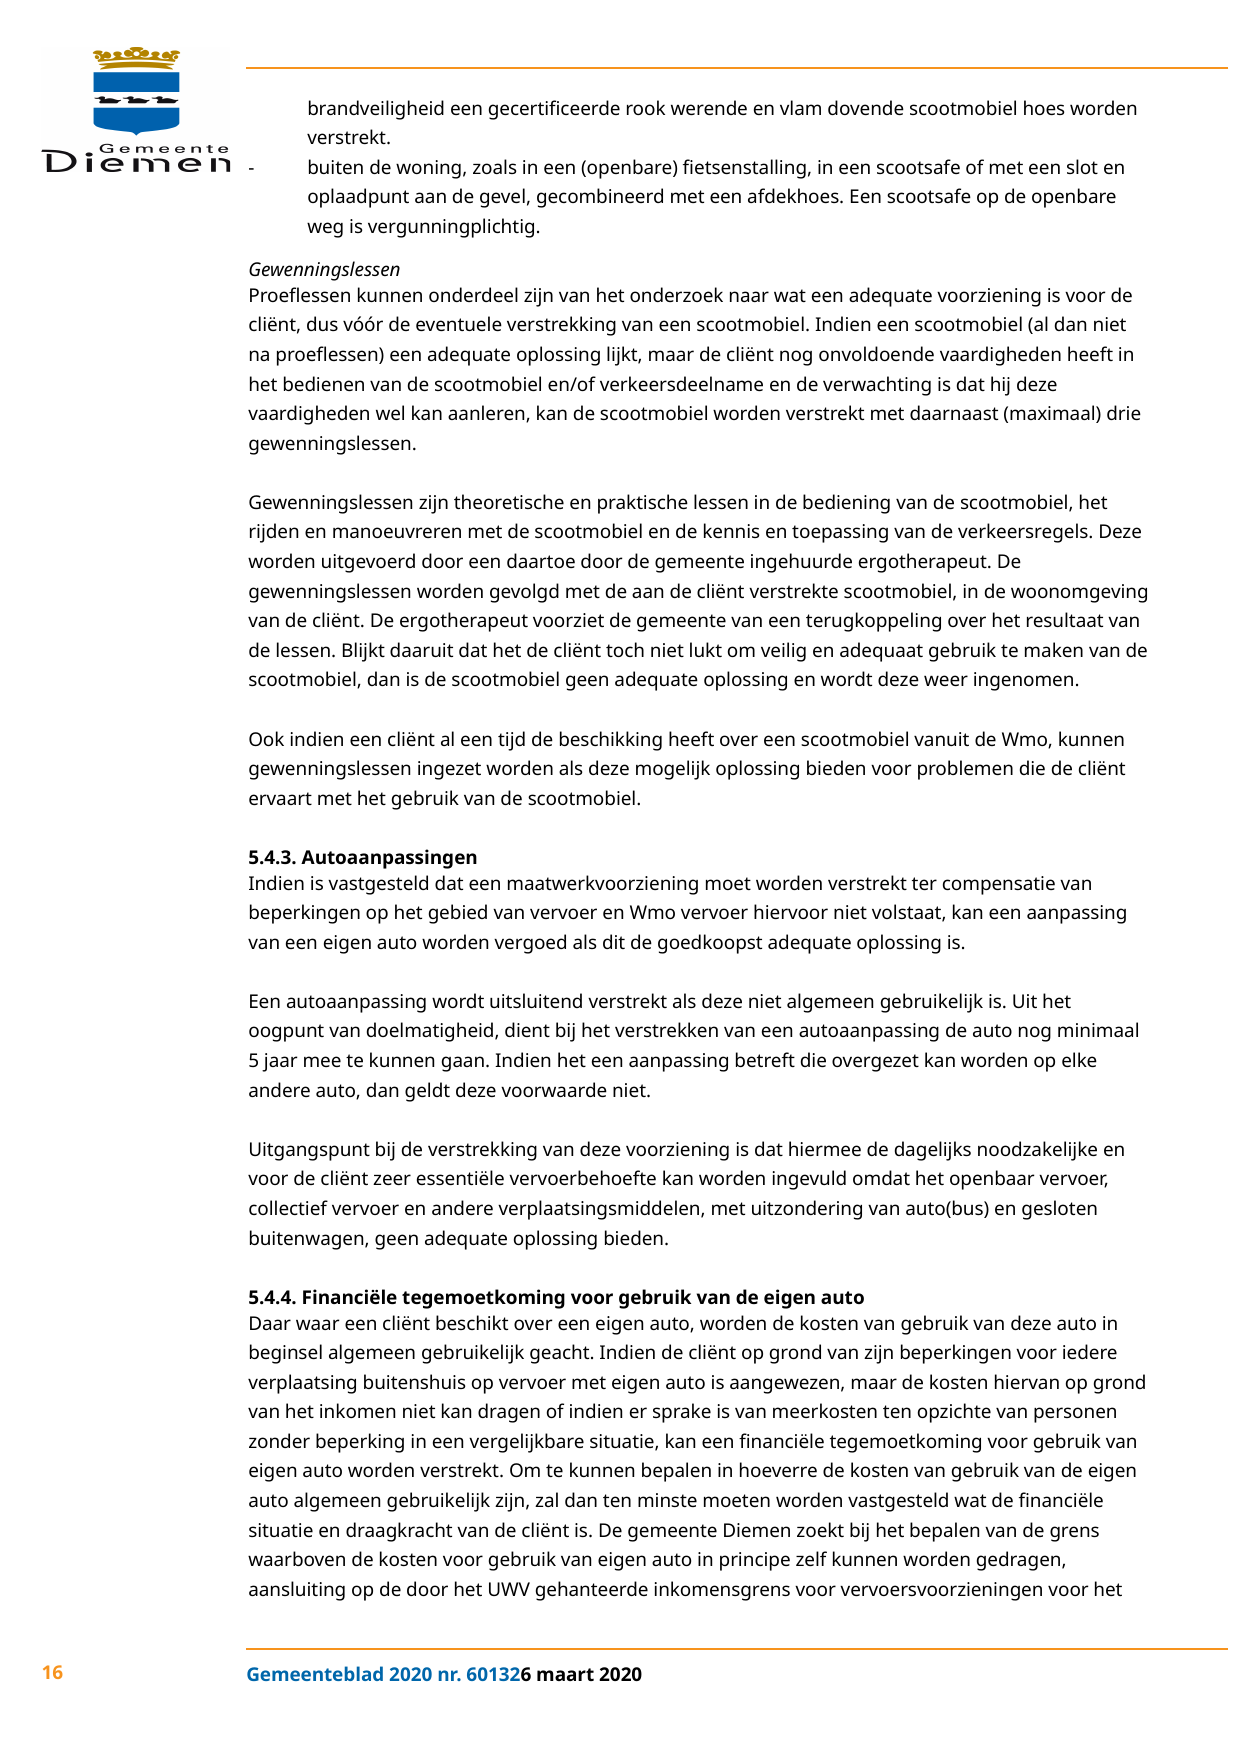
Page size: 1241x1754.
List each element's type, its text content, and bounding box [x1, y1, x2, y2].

list buiten de woning, zoals in een (openbare) fietsenstalling, in een scootsafe of met een slot en oplaadpunt aan de gevel, gecombineerd met een afdekhoes. Een scootsafe op de openbare weg is vergunningplichtig. [248, 154, 1152, 239]
text Proeflessen kunnen onderdeel zijn van het onderzoek naar wat een adequate voorziening is voor de cliënt, dus vóór de eventuele verstrekking van een scootmobiel. Indien een scootmobiel (al dan niet na proeflessen) een adequate oplossing lijkt, maar de cliënt nog onvoldoende vaardigheden heeft in het bedienen van de scootmobiel en/of verkeersdeelname en de verwachting is dat hij deze vaardigheden wel kan aanleren, kan de scootmobiel worden verstrekt met daarnaast (maximaal) drie gewenningslessen. [248, 282, 1152, 456]
text Indien is vastgesteld dat een maatwerkvoorziening moet worden verstrekt ter compensatie van beperkingen op het gebied van vervoer en Wmo vervoer hiervoor niet volstaat, kan een aanpassing van een eigen auto worden vergoed als dit de goedkoopst adequate oplossing is. [248, 870, 1152, 955]
list brandveiligheid een gecertificeerde rook werende en vlam dovende scootmobiel hoes worden verstrekt. [248, 95, 1152, 150]
text 5.4.4. Financiële tegemoetkoming voor gebruik van de eigen auto [248, 1284, 1152, 1310]
text 5.4.3. Autoaanpassingen [248, 844, 1152, 870]
picture [41, 47, 231, 172]
text Een autoaanpassing wordt uitsluitend verstrekt als deze niet algemeen gebruikelijk is. Uit het oogpunt van doelmatigheid, dient bij het verstrekken van een autoaanpassing de auto nog minimaal 5 jaar mee te kunnen gaan. Indien het een aanpassing betreft die overgezet kan worden op elke andere auto, dan geldt deze voorwaarde niet. [248, 988, 1152, 1103]
text Gewenningslessen zijn theoretische en praktische lessen in de bediening van de scootmobiel, het rijden en manoeuvreren met de scootmobiel en de kennis en toepassing van de verkeersregels. Deze worden uitgevoerd door een daartoe door de gemeente ingehuurde ergotherapeut. De gewenningslessen worden gevolgd met de aan de cliënt verstrekte scootmobiel, in de woonomgeving van de cliënt. De ergotherapeut voorziet de gemeente van een terugkoppeling over het resultaat van de lessen. Blijkt daaruit dat het de cliënt toch niet lukt om veilig en adequaat gebruik te maken van de scootmobiel, dan is de scootmobiel geen adequate oplossing en wordt deze weer ingenomen. [248, 489, 1152, 692]
text Daar waar een cliënt beschikt over een eigen auto, worden de kosten van gebruik van deze auto in beginsel algemeen gebruikelijk geacht. Indien de cliënt op grond van zijn beperkingen voor iedere verplaatsing buitenshuis op vervoer met eigen auto is aangewezen, maar de kosten hiervan op grond van het inkomen niet kan dragen of indien er sprake is van meerkosten ten opzichte van personen zonder beperking in een vergelijkbare situatie, kan een financiële tegemoetkoming voor gebruik van eigen auto worden verstrekt. Om te kunnen bepalen in hoeverre de kosten van gebruik van de eigen auto algemeen gebruikelijk zijn, zal dan ten minste moeten worden vastgesteld wat de financiële situatie en draagkracht van de cliënt is. De gemeente Diemen zoekt bij het bepalen van de grens waarboven de kosten voor gebruik van eigen auto in principe zelf kunnen worden gedragen, aansluiting op de door het UWV gehanteerde inkomensgrens voor vervoersvoorzieningen voor het [248, 1310, 1152, 1602]
text Gewenningslessen [248, 256, 1152, 282]
text Ook indien een cliënt al een tijd de beschikking heeft over een scootmobiel vanuit de Wmo, kunnen gewenningslessen ingezet worden als deze mogelijk oplossing bieden voor problemen die de cliënt ervaart met het gebruik van de scootmobiel. [248, 726, 1152, 811]
text Uitgangspunt bij de verstrekking van deze voorziening is dat hiermee de dagelijks noodzakelijke en voor de cliënt zeer essentiële vervoerbehoefte kan worden ingevuld omdat het openbaar vervoer, collectief vervoer en andere verplaatsingsmiddelen, met uitzondering van auto(bus) en gesloten buitenwagen, geen adequate oplossing bieden. [248, 1136, 1152, 1251]
